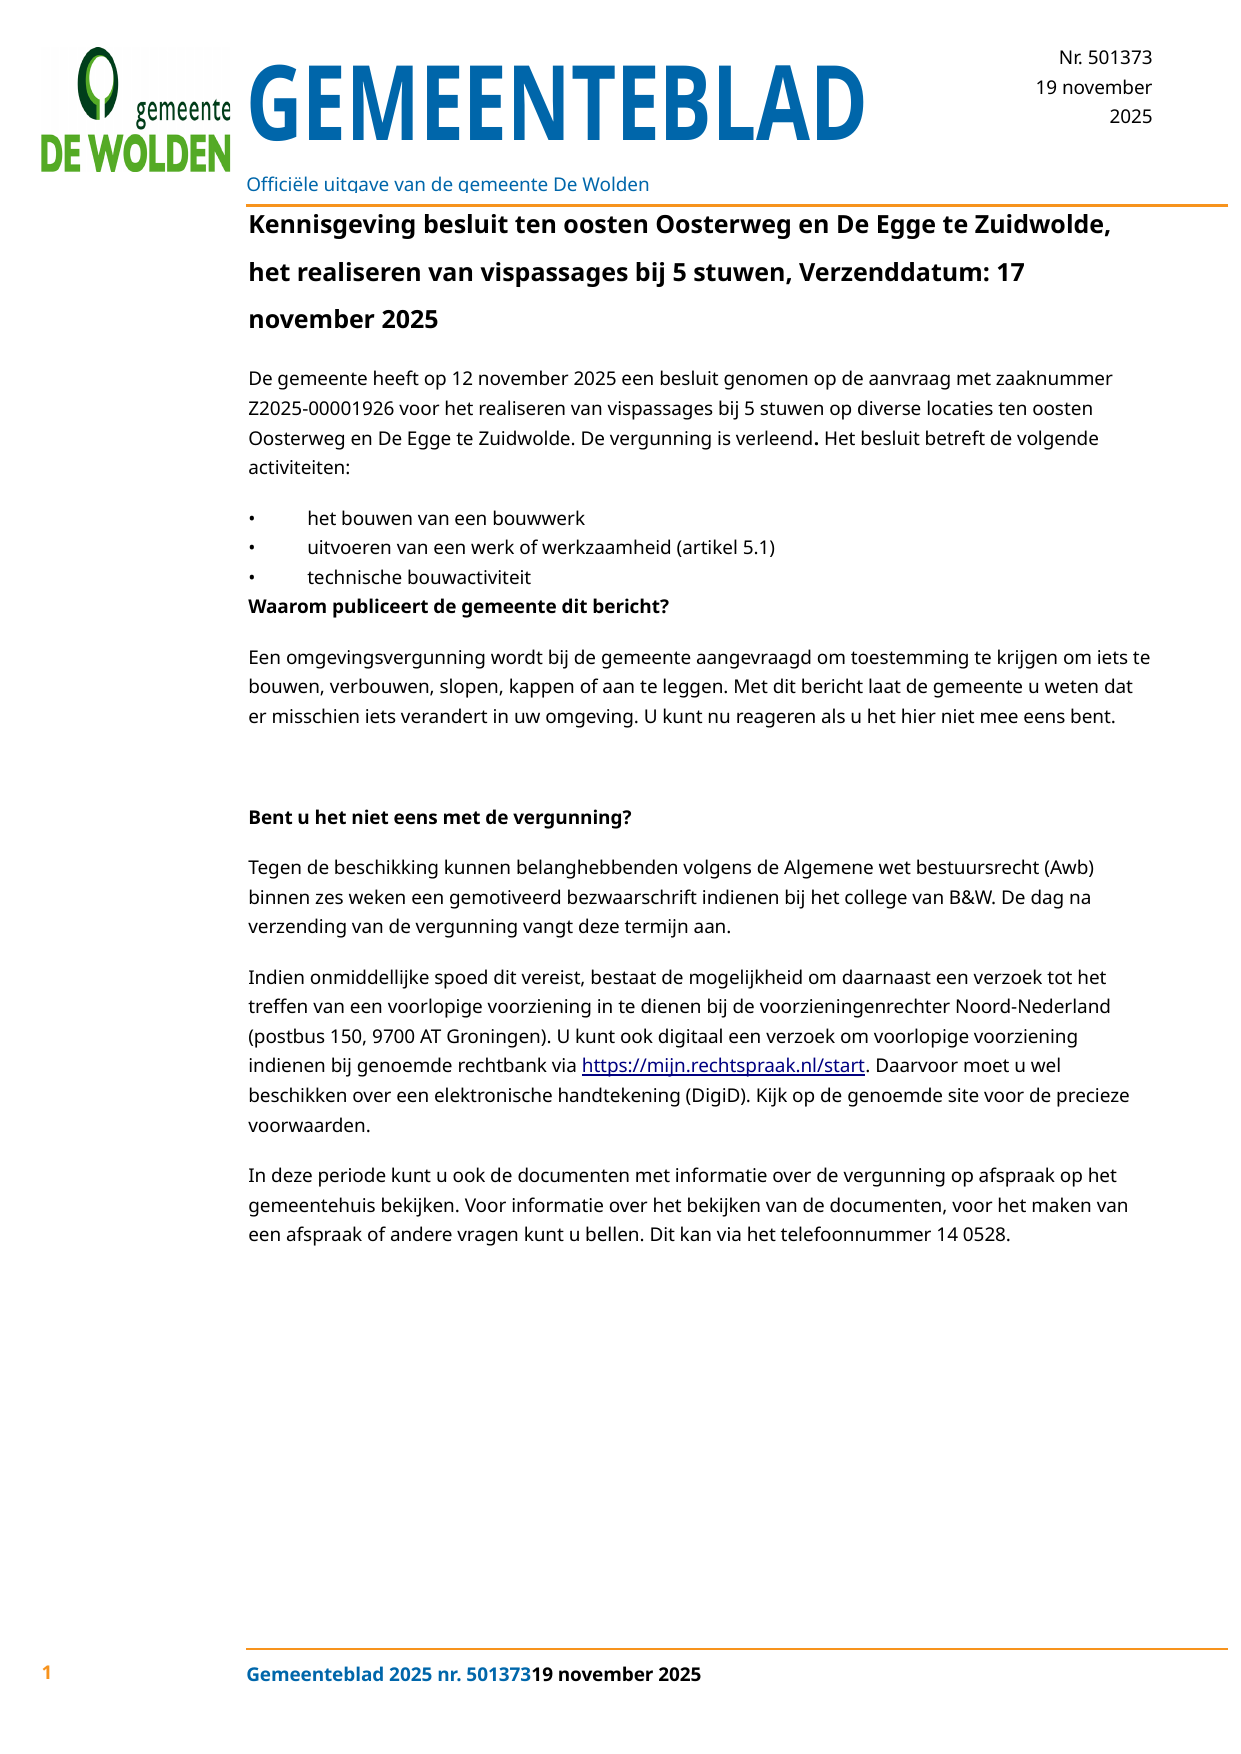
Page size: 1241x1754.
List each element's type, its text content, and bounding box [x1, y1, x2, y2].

text Bent u het niet eens met de vergunning? [248, 804, 1152, 829]
text Tegen de beschikking kunnen belanghebbenden volgens de Algemene wet bestuursrecht (Awb) binnen zes weken een gemotiveerd bezwaarschrift indienen bij het college van B&W. De dag na verzending van de vergunning vangt deze termijn aan. [248, 854, 1152, 939]
list het bouwen van een bouwwerk [248, 505, 1152, 530]
text Waarom publiceert de gemeente dit bericht? [248, 593, 1152, 619]
text De gemeente heeft op 12 november 2025 een besluit genomen op de aanvraag met zaaknummer Z2025-00001926 voor het realiseren van vispassages bij 5 stuwen op diverse locaties ten oosten Oosterweg en De Egge te Zuidwolde. De vergunning is verleend. Het besluit betreft de volgende activiteiten: [248, 366, 1152, 480]
list uitvoeren van een werk of werkzaamheid (artikel 5.1) [248, 534, 1152, 560]
text Een omgevingsvergunning wordt bij de gemeente aangevraagd om toestemming te krijgen om iets te bouwen, verbouwen, slopen, kappen of aan te leggen. Met dit bericht laat de gemeente u weten dat er misschien iets verandert in uw omgeving. U kunt nu reageren als u het hier niet mee eens bent. [248, 644, 1152, 729]
list technische bouwactiviteit [248, 564, 1152, 589]
text Indien onmiddellijke spoed dit vereist, bestaat de mogelijkheid om daarnaast een verzoek tot het treffen van een voorlopige voorziening in te dienen bij de voorzieningenrechter Noord-Nederland (postbus 150, 9700 AT Groningen). U kunt ook digitaal een verzoek om voorlopige voorziening indienen bij genoemde rechtbank via https://mijn.rechtspraak.nl/start. Daarvoor moet u wel beschikken over een elektronische handtekening (DigiD). Kijk op de genoemde site voor de precieze voorwaarden. [248, 964, 1152, 1137]
text In deze periode kunt u ook de documenten met informatie over de vergunning op afspraak op het gemeentehuis bekijken. Voor informatie over het bekijken van de documenten, voor het maken van een afspraak of andere vragen kunt u bellen. Dit kan via het telefoonnummer 14 0528. [248, 1162, 1152, 1247]
text Kennisgeving besluit ten oosten Oosterweg en De Egge te Zuidwolde, het realiseren van vispassages bij 5 stuwen, Verzenddatum: 17 november 2025 [248, 207, 1152, 336]
picture [41, 47, 231, 172]
